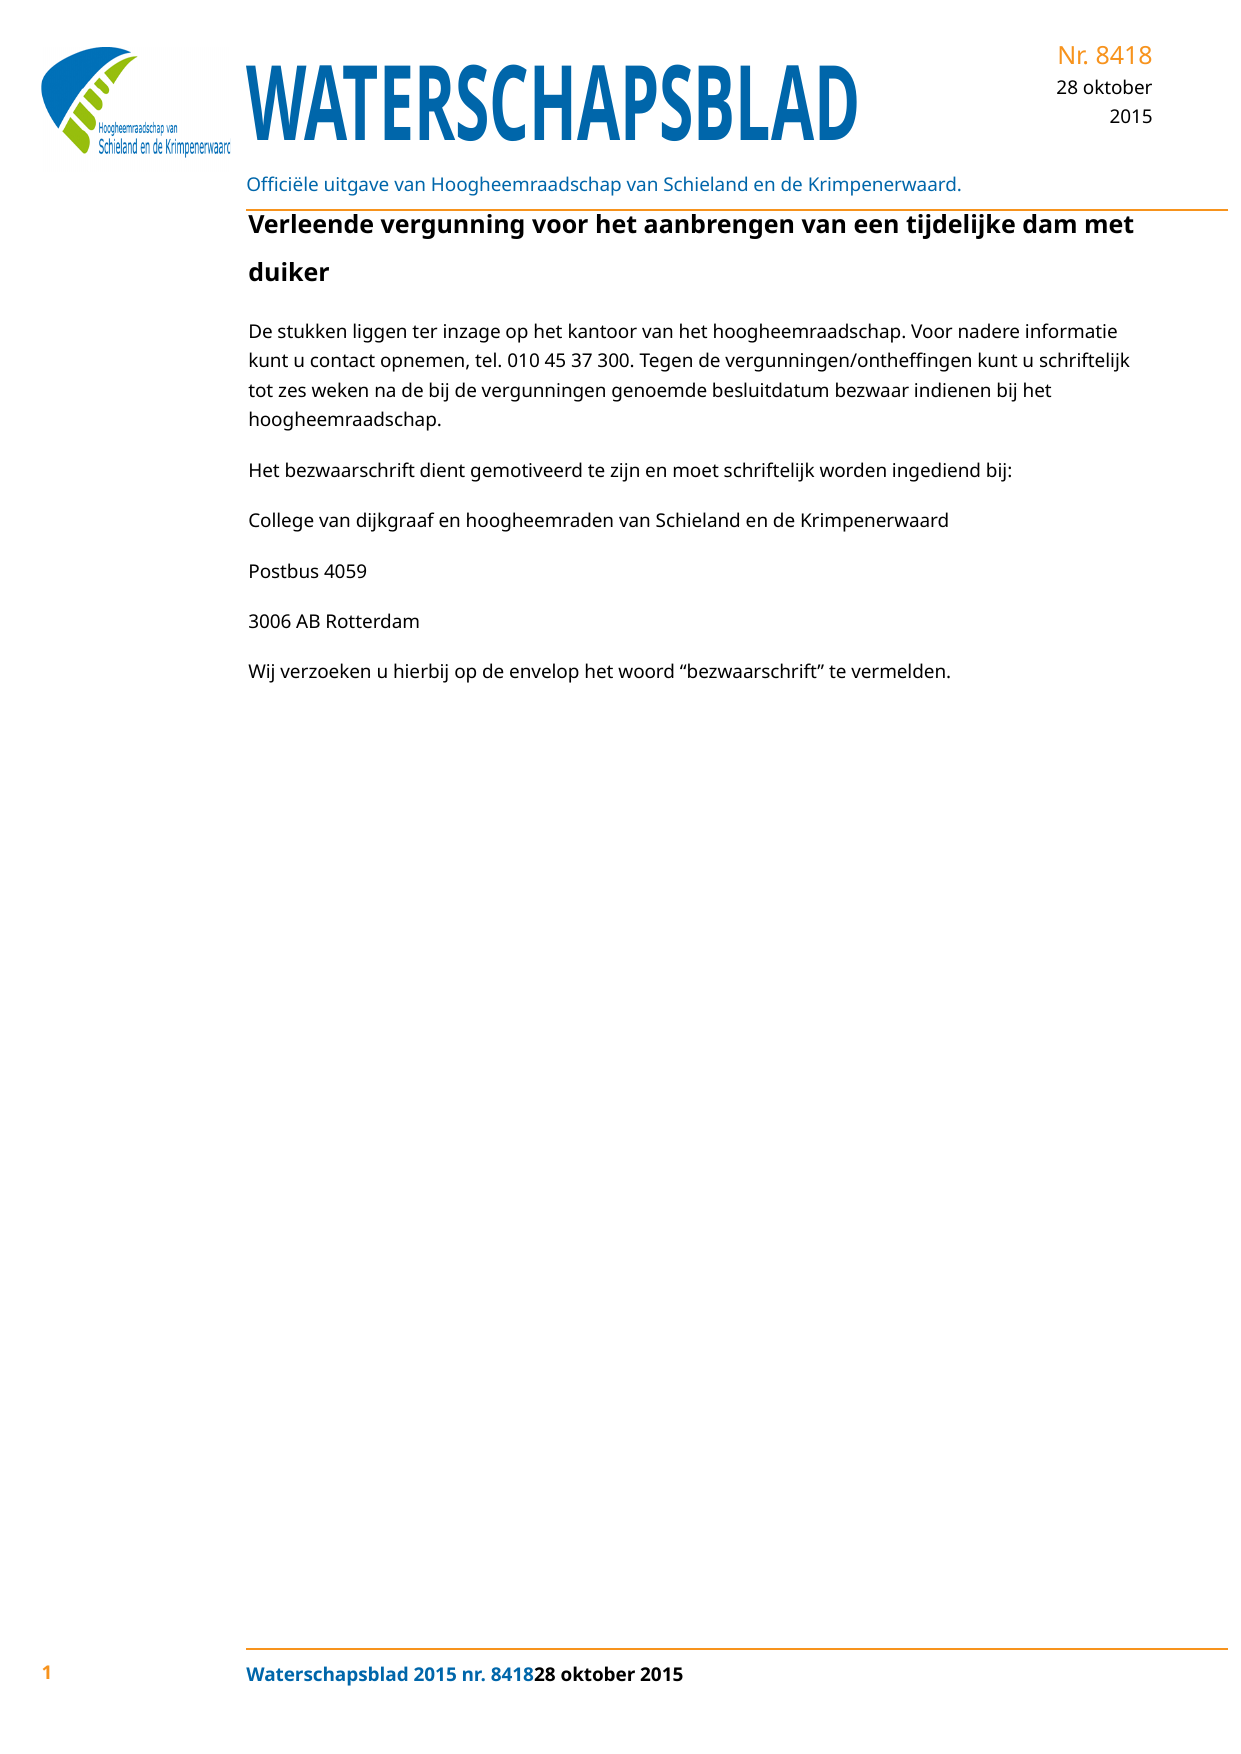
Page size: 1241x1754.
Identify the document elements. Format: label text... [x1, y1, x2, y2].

text 3006 AB Rotterdam [248, 608, 1152, 634]
text College van dijkgraaf en hoogheemraden van Schieland en de Krimpenerwaard [248, 507, 1152, 533]
picture [41, 47, 231, 172]
text Wij verzoeken u hierbij op de envelop het woord “bezwaarschrift” te vermelden. [248, 659, 1152, 684]
text Verleende vergunning voor het aanbrengen van een tijdelijke dam met duiker [248, 211, 1152, 288]
text Postbus 4059 [248, 558, 1152, 584]
text Het bezwaarschrift dient gemotiveerd te zijn en moet schriftelijk worden ingediend bij: [248, 457, 1152, 483]
text De stukken liggen ter inzage op het kantoor van het hoogheemraadschap. Voor nadere informatie kunt u contact opnemen, tel. 010 45 37 300. Tegen de vergunningen/ontheffingen kunt u schriftelijk tot zes weken na de bij de vergunningen genoemde besluitdatum bezwaar indienen bij het hoogheemraadschap. [248, 318, 1152, 432]
